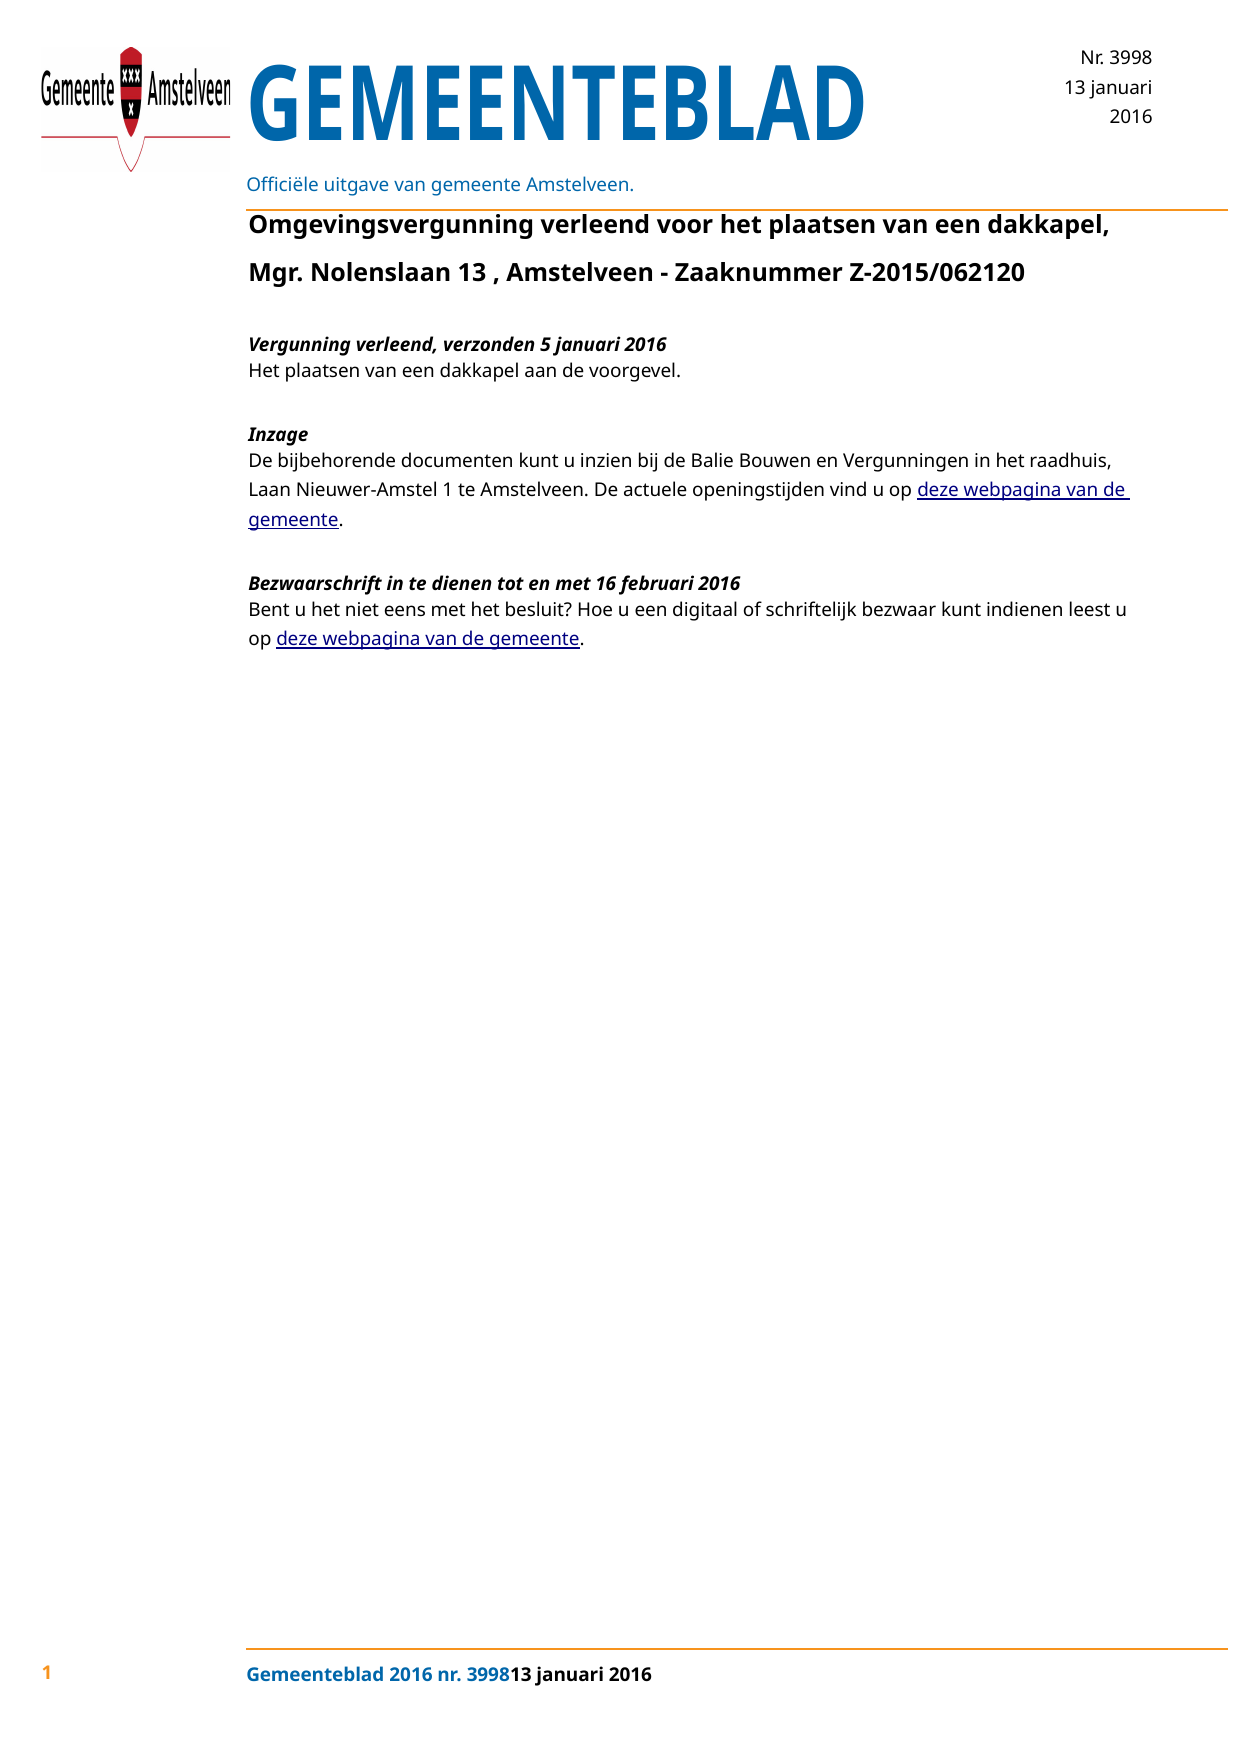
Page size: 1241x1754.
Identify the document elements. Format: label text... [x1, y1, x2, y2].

text Omgevingsvergunning verleend voor het plaatsen van een dakkapel, Mgr. Nolenslaan 13 , Amstelveen - Zaaknummer Z-2015/062120 [248, 211, 1152, 288]
text De bijbehorende documenten kunt u inzien bij de Balie Bouwen en Vergunningen in het raadhuis, Laan Nieuwer-Amstel 1 te Amstelveen. De actuele openingstijden vind u op deze webpagina van de gemeente. [248, 447, 1152, 532]
text Het plaatsen van een dakkapel aan de voorgevel. [248, 357, 1152, 383]
text Vergunning verleend, verzonden 5 januari 2016 [248, 331, 1152, 357]
picture [41, 47, 231, 172]
text Bent u het niet eens met het besluit? Hoe u een digitaal of schriftelijk bezwaar kunt indienen leest u op deze webpagina van de gemeente. [248, 596, 1152, 651]
text Inzage [248, 421, 1152, 447]
text Bezwaarschrift in te dienen tot en met 16 februari 2016 [248, 570, 1152, 596]
